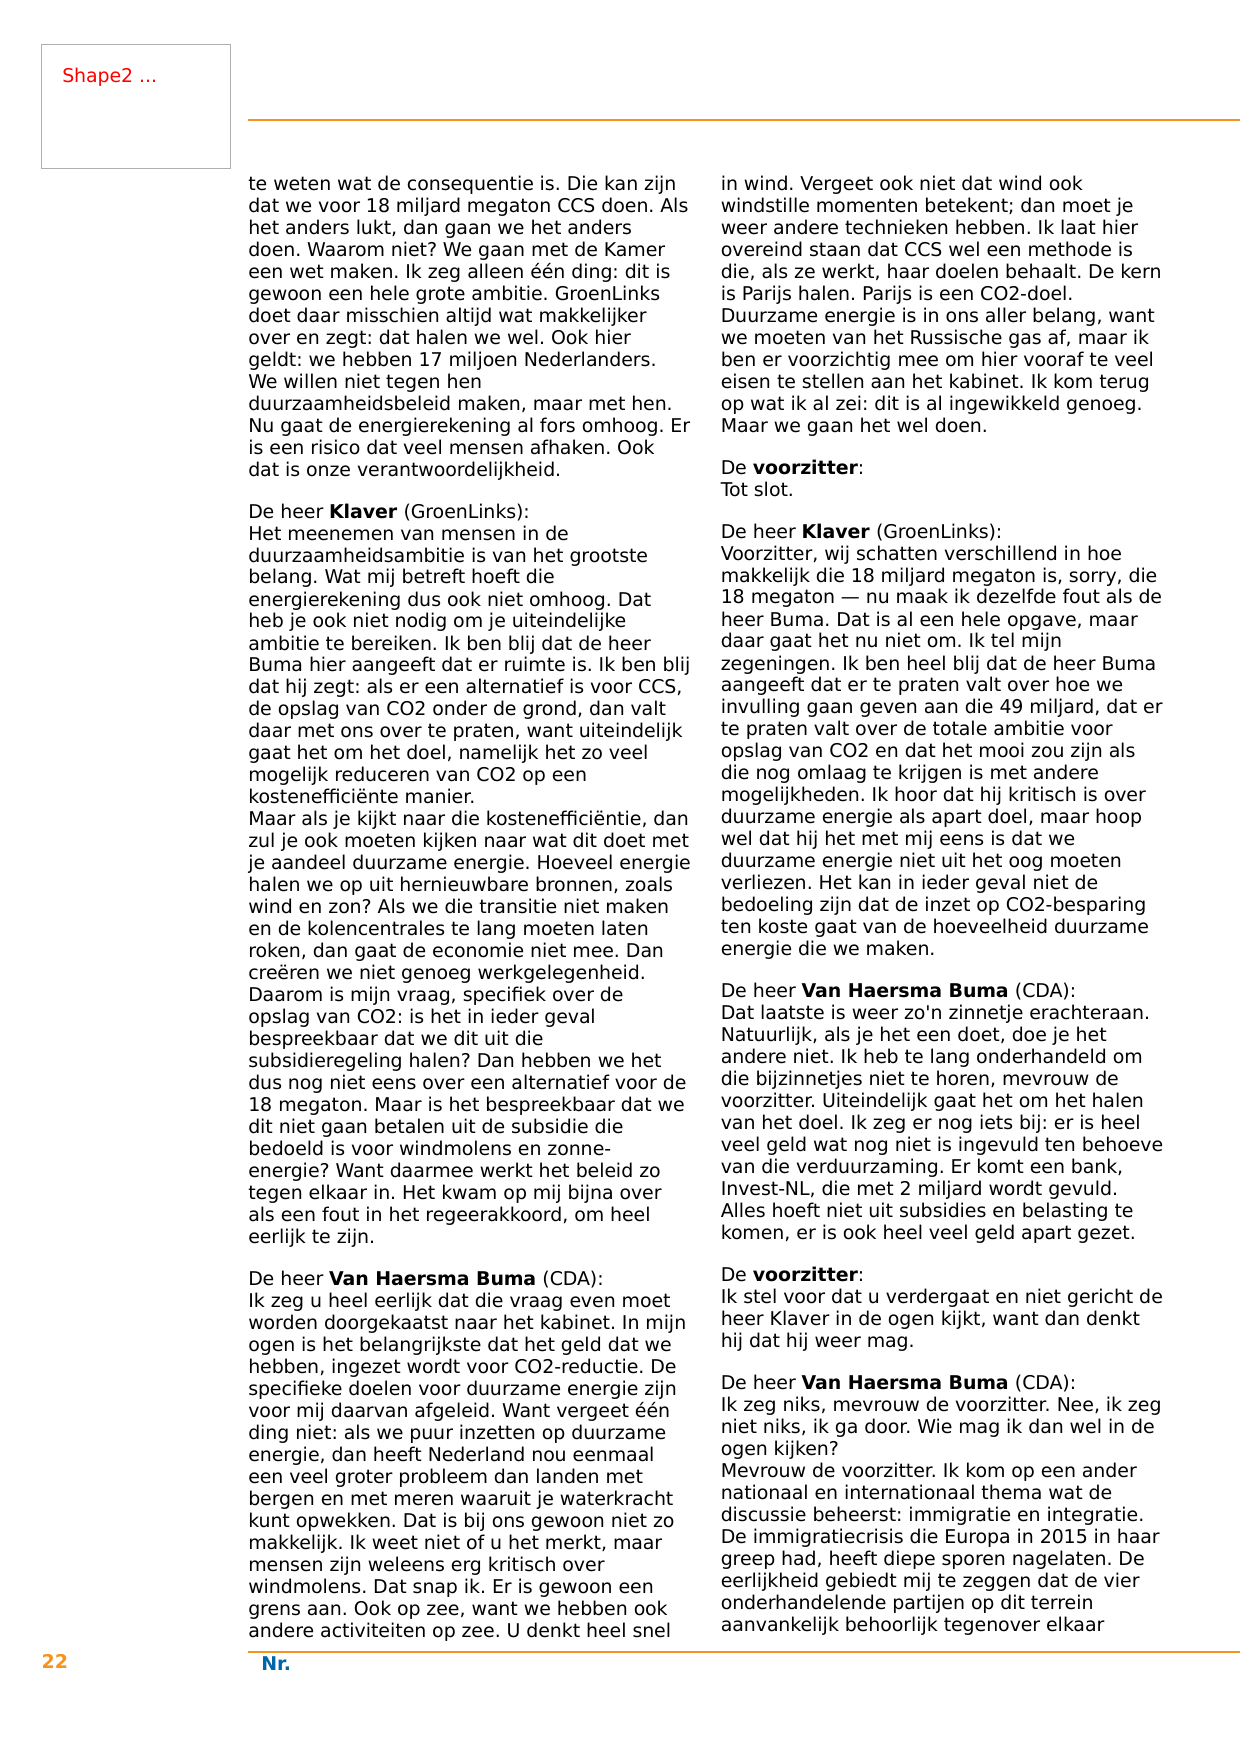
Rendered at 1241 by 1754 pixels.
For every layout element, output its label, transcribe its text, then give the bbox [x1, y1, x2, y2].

text De heer Klaver (GroenLinks): [248, 501, 691, 522]
text Ik zeg u heel eerlijk dat die vraag even moet worden doorgekaatst naar het kabinet. In mijn ogen is het belangrijkste dat het geld dat we hebben, ingezet wordt voor CO2-reductie. De specifieke doelen voor duurzame energie zijn voor mij daarvan afgeleid. Want vergeet één ding niet: als we puur inzetten op duurzame energie, dan heeft Nederland nou eenmaal een veel groter probleem dan landen met bergen en met meren waaruit je waterkracht kunt opwekken. Dat is bij ons gewoon niet zo makkelijk. Ik weet niet of u het merkt, maar mensen zijn weleens erg kritisch over windmolens. Dat snap ik. Er is gewoon een grens aan. Ook op zee, want we hebben ook andere activiteiten op zee. U denkt heel snel [248, 1290, 691, 1641]
text Dat laatste is weer zo'n zinnetje erachteraan. Natuurlijk, als je het een doet, doe je het andere niet. Ik heb te lang onderhandeld om die bijzinnetjes niet te horen, mevrouw de voorzitter. Uiteindelijk gaat het om het halen van het doel. Ik zeg er nog iets bij: er is heel veel geld wat nog niet is ingevuld ten behoeve van die verduurzaming. Er komt een bank, Invest-NL, die met 2 miljard wordt gevuld. Alles hoeft niet uit subsidies en belasting te komen, er is ook heel veel geld apart gezet. [721, 1002, 1163, 1244]
text De heer Klaver (GroenLinks): [721, 521, 1163, 542]
text te weten wat de consequentie is. Die kan zijn dat we voor 18 miljard megaton CCS doen. Als het anders lukt, dan gaan we het anders doen. Waarom niet? We gaan met de Kamer een wet maken. Ik zeg alleen één ding: dit is gewoon een hele grote ambitie. GroenLinks doet daar misschien altijd wat makkelijker over en zegt: dat halen we wel. Ook hier geldt: we hebben 17 miljoen Nederlanders. We willen niet tegen hen duurzaamheidsbeleid maken, maar met hen. Nu gaat de energierekening al fors omhoog. Er is een risico dat veel mensen afhaken. Ook dat is onze verantwoordelijkheid. [248, 173, 691, 481]
text Maar als je kijkt naar die kostenefficiëntie, dan zul je ook moeten kijken naar wat dit doet met je aandeel duurzame energie. Hoeveel energie halen we op uit hernieuwbare bronnen, zoals wind en zon? Als we die transitie niet maken en de kolencentrales te lang moeten laten roken, dan gaat de economie niet mee. Dan creëren we niet genoeg werkgelegenheid. Daarom is mijn vraag, specifiek over de opslag van CO2: is het in ieder geval bespreekbaar dat we dit uit die subsidieregeling halen? Dan hebben we het dus nog niet eens over een alternatief voor de 18 megaton. Maar is het bespreekbaar dat we dit niet gaan betalen uit de subsidie die bedoeld is voor windmolens en zonne-energie? Want daarmee werkt het beleid zo tegen elkaar in. Het kwam op mij bijna over als een fout in het regeerakkoord, om heel eerlijk te zijn. [248, 808, 691, 1248]
text Mevrouw de voorzitter. Ik kom op een ander nationaal en internationaal thema wat de discussie beheerst: immigratie en integratie. De immigratiecrisis die Europa in 2015 in haar greep had, heeft diepe sporen nagelaten. De eerlijkheid gebiedt mij te zeggen dat de vier onderhandelende partijen op dit terrein aanvankelijk behoorlijk tegenover elkaar [721, 1460, 1163, 1636]
text Ik zeg niks, mevrouw de voorzitter. Nee, ik zeg niet niks, ik ga door. Wie mag ik dan wel in de ogen kijken? [721, 1394, 1163, 1460]
text De voorzitter: [721, 1264, 1163, 1286]
text in wind. Vergeet ook niet dat wind ook windstille momenten betekent; dan moet je weer andere technieken hebben. Ik laat hier overeind staan dat CCS wel een methode is die, als ze werkt, haar doelen behaalt. De kern is Parijs halen. Parijs is een CO2-doel. Duurzame energie is in ons aller belang, want we moeten van het Russische gas af, maar ik ben er voorzichtig mee om hier vooraf te veel eisen te stellen aan het kabinet. Ik kom terug op wat ik al zei: dit is al ingewikkeld genoeg. Maar we gaan het wel doen. [721, 173, 1163, 437]
text Tot slot. [721, 478, 1163, 501]
text Voorzitter, wij schatten verschillend in hoe makkelijk die 18 miljard megaton is, sorry, die 18 megaton — nu maak ik dezelfde fout als de heer Buma. Dat is al een hele opgave, maar daar gaat het nu niet om. Ik tel mijn zegeningen. Ik ben heel blij dat de heer Buma aangeeft dat er te praten valt over hoe we invulling gaan geven aan die 49 miljard, dat er te praten valt over de totale ambitie voor opslag van CO2 en dat het mooi zou zijn als die nog omlaag te krijgen is met andere mogelijkheden. Ik hoor dat hij kritisch is over duurzame energie als apart doel, maar hoop wel dat hij het met mij eens is dat we duurzame energie niet uit het oog moeten verliezen. Het kan in ieder geval niet de bedoeling zijn dat de inzet op CO2-besparing ten koste gaat van de hoeveelheid duurzame energie die we maken. [721, 542, 1163, 960]
text De heer Van Haersma Buma (CDA): [248, 1268, 691, 1290]
text De heer Van Haersma Buma (CDA): [721, 980, 1163, 1002]
text De heer Van Haersma Buma (CDA): [721, 1372, 1163, 1394]
text Ik stel voor dat u verdergaat en niet gericht de heer Klaver in de ogen kijkt, want dan denkt hij dat hij weer mag. [721, 1286, 1163, 1352]
text De voorzitter: [721, 457, 1163, 478]
text Het meenemen van mensen in de duurzaamheidsambitie is van het grootste belang. Wat mij betreft hoeft die energierekening dus ook niet omhoog. Dat heb je ook niet nodig om je uiteindelijke ambitie te bereiken. Ik ben blij dat de heer Buma hier aangeeft dat er ruimte is. Ik ben blij dat hij zegt: als er een alternatief is voor CCS, de opslag van CO2 onder de grond, dan valt daar met ons over te praten, want uiteindelijk gaat het om het doel, namelijk het zo veel mogelijk reduceren van CO2 op een kostenefficiënte manier. [248, 522, 691, 808]
